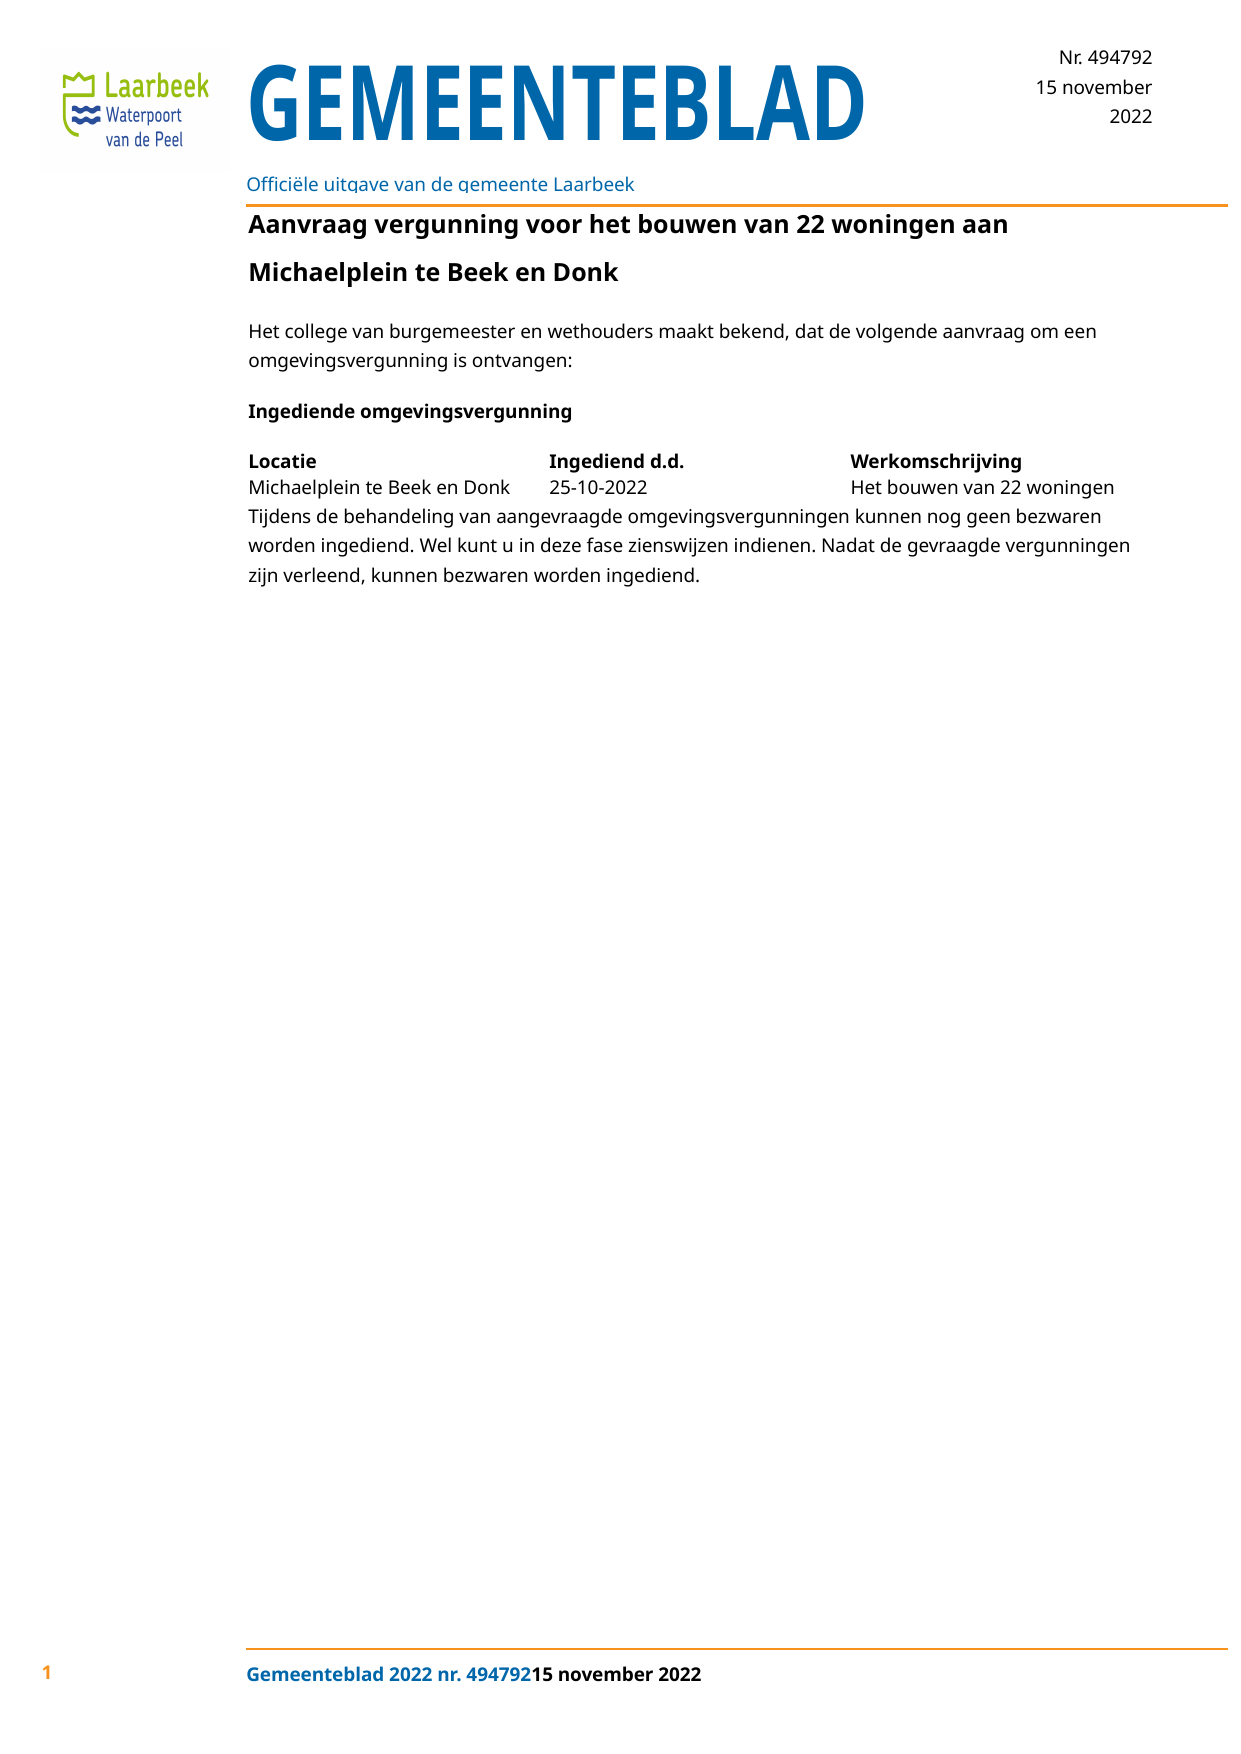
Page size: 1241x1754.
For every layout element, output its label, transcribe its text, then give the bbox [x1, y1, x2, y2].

table_header Werkomschrijving [850, 449, 1152, 474]
text Ingediende omgevingsvergunning [248, 398, 1152, 424]
table_cell 25-10-2022 [549, 474, 850, 500]
table_header Ingediend d.d. [549, 449, 850, 474]
table_cell Michaelplein te Beek en Donk [248, 474, 549, 500]
picture [41, 47, 231, 172]
text Tijdens de behandeling van aangevraagde omgevingsvergunningen kunnen nog geen bezwaren worden ingediend. Wel kunt u in deze fase zienswijzen indienen. Nadat de gevraagde vergunningen zijn verleend, kunnen bezwaren worden ingediend. [248, 503, 1152, 588]
table_cell Het bouwen van 22 woningen [850, 474, 1152, 500]
table_header Locatie [248, 449, 549, 474]
text Aanvraag vergunning voor het bouwen van 22 woningen aan Michaelplein te Beek en Donk [248, 207, 1152, 288]
text Het college van burgemeester en wethouders maakt bekend, dat de volgende aanvraag om een omgevingsvergunning is ontvangen: [248, 318, 1152, 373]
